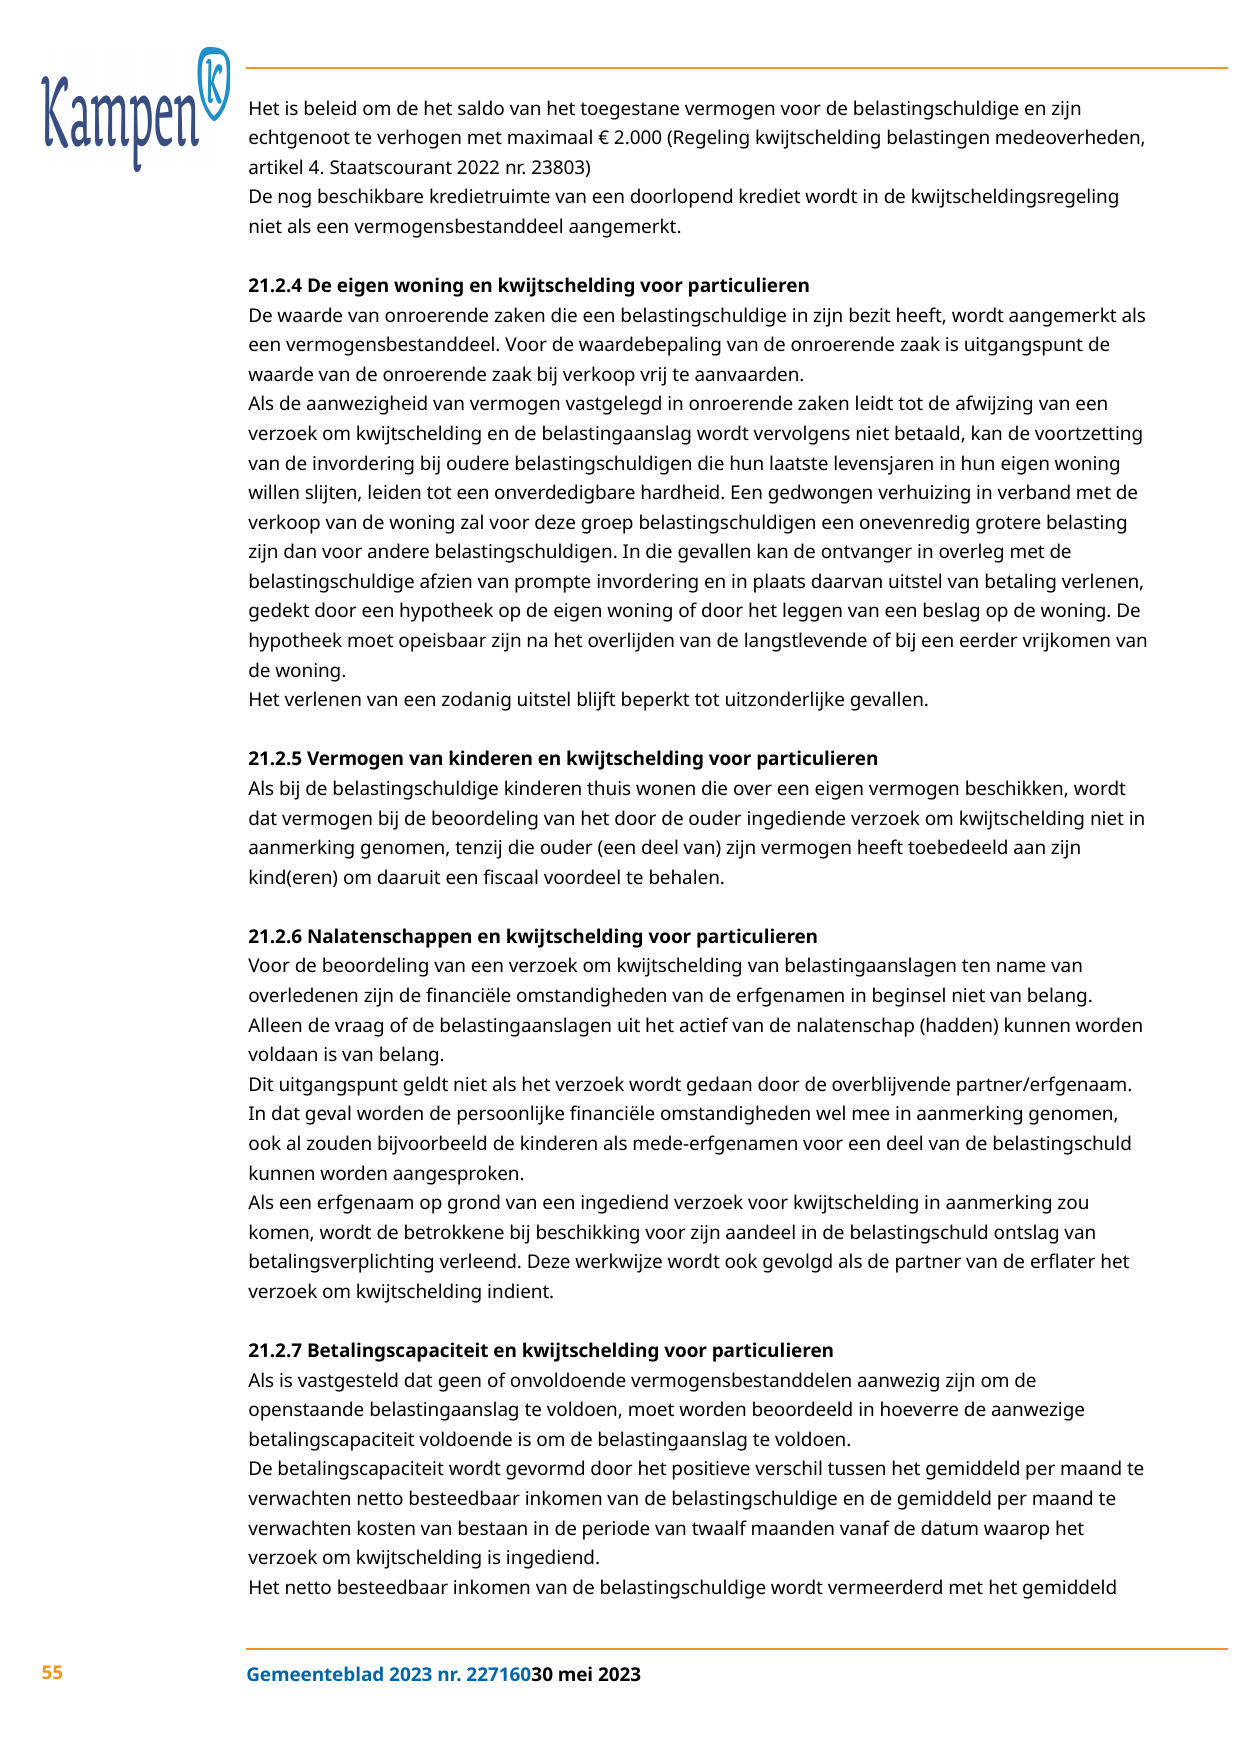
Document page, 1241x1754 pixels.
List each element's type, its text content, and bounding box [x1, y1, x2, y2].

text Voor de beoordeling van een verzoek om kwijtschelding van belastingaanslagen ten name van overledenen zijn de financiële omstandigheden van de erfgenamen in beginsel niet van belang. Alleen de vraag of de belastingaanslagen uit het actief van de nalatenschap (hadden) kunnen worden voldaan is van belang. [248, 953, 1152, 1067]
text Als de aanwezigheid van vermogen vastgelegd in onroerende zaken leidt tot de afwijzing van een verzoek om kwijtschelding en de belastingaanslag wordt vervolgens niet betaald, kan de voortzetting van de invordering bij oudere belastingschuldigen die hun laatste levensjaren in hun eigen woning willen slijten, leiden tot een onverdedigbare hardheid. Een gedwongen verhuizing in verband met de verkoop van de woning zal voor deze groep belastingschuldigen een onevenredig grotere belasting zijn dan voor andere belastingschuldigen. In die gevallen kan de ontvanger in overleg met de belastingschuldige afzien van prompte invordering en in plaats daarvan uitstel van betaling verlenen, gedekt door een hypotheek op de eigen woning of door het leggen van een beslag op de woning. De hypotheek moet opeisbaar zijn na het overlijden van de langstlevende of bij een eerder vrijkomen van de woning. [248, 391, 1152, 683]
text De waarde van onroerende zaken die een belastingschuldige in zijn bezit heeft, wordt aangemerkt als een vermogensbestanddeel. Voor de waardebepaling van de onroerende zaak is uitgangspunt de waarde van de onroerende zaak bij verkoop vrij te aanvaarden. [248, 302, 1152, 387]
text Dit uitgangspunt geldt niet als het verzoek wordt gedaan door de overblijvende partner/erfgenaam. In dat geval worden de persoonlijke financiële omstandigheden wel mee in aanmerking genomen, ook al zouden bijvoorbeeld de kinderen als mede-erfgenamen voor een deel van de belastingschuld kunnen worden aangesproken. [248, 1071, 1152, 1186]
text 21.2.6 Nalatenschappen en kwijtschelding voor particulieren [248, 923, 1152, 949]
text Het verlenen van een zodanig uitstel blijft beperkt tot uitzonderlijke gevallen. [248, 686, 1152, 712]
text Het is beleid om de het saldo van het toegestane vermogen voor de belastingschuldige en zijn echtgenoot te verhogen met maximaal € 2.000 (Regeling kwijtschelding belastingen medeoverheden, artikel 4. Staatscourant 2022 nr. 23803) [248, 95, 1152, 180]
text Het netto besteedbaar inkomen van de belastingschuldige wordt vermeerderd met het gemiddeld [248, 1574, 1152, 1600]
text De betalingscapaciteit wordt gevormd door het positieve verschil tussen het gemiddeld per maand te verwachten netto besteedbaar inkomen van de belastingschuldige en de gemiddeld per maand te verwachten kosten van bestaan in de periode van twaalf maanden vanaf de datum waarop het verzoek om kwijtschelding is ingediend. [248, 1456, 1152, 1570]
text 21.2.4 De eigen woning en kwijtschelding voor particulieren [248, 272, 1152, 298]
picture [41, 47, 231, 172]
text 21.2.7 Betalingscapaciteit en kwijtschelding voor particulieren [248, 1337, 1152, 1363]
text De nog beschikbare kredietruimte van een doorlopend krediet wordt in de kwijtscheldingsregeling niet als een vermogensbestanddeel aangemerkt. [248, 183, 1152, 239]
text Als is vastgesteld dat geen of onvoldoende vermogensbestanddelen aanwezig zijn om de openstaande belastingaanslag te voldoen, moet worden beoordeeld in hoeverre de aanwezige betalingscapaciteit voldoende is om de belastingaanslag te voldoen. [248, 1367, 1152, 1452]
text 21.2.5 Vermogen van kinderen en kwijtschelding voor particulieren [248, 746, 1152, 771]
text Als een erfgenaam op grond van een ingediend verzoek voor kwijtschelding in aanmerking zou komen, wordt de betrokkene bij beschikking voor zijn aandeel in de belastingschuld ontslag van betalingsverplichting verleend. Deze werkwijze wordt ook gevolgd als de partner van de erflater het verzoek om kwijtschelding indient. [248, 1189, 1152, 1304]
text Als bij de belastingschuldige kinderen thuis wonen die over een eigen vermogen beschikken, wordt dat vermogen bij de beoordeling van het door de ouder ingediende verzoek om kwijtschelding niet in aanmerking genomen, tenzij die ouder (een deel van) zijn vermogen heeft toebedeeld aan zijn kind(eren) om daaruit een fiscaal voordeel te behalen. [248, 775, 1152, 890]
